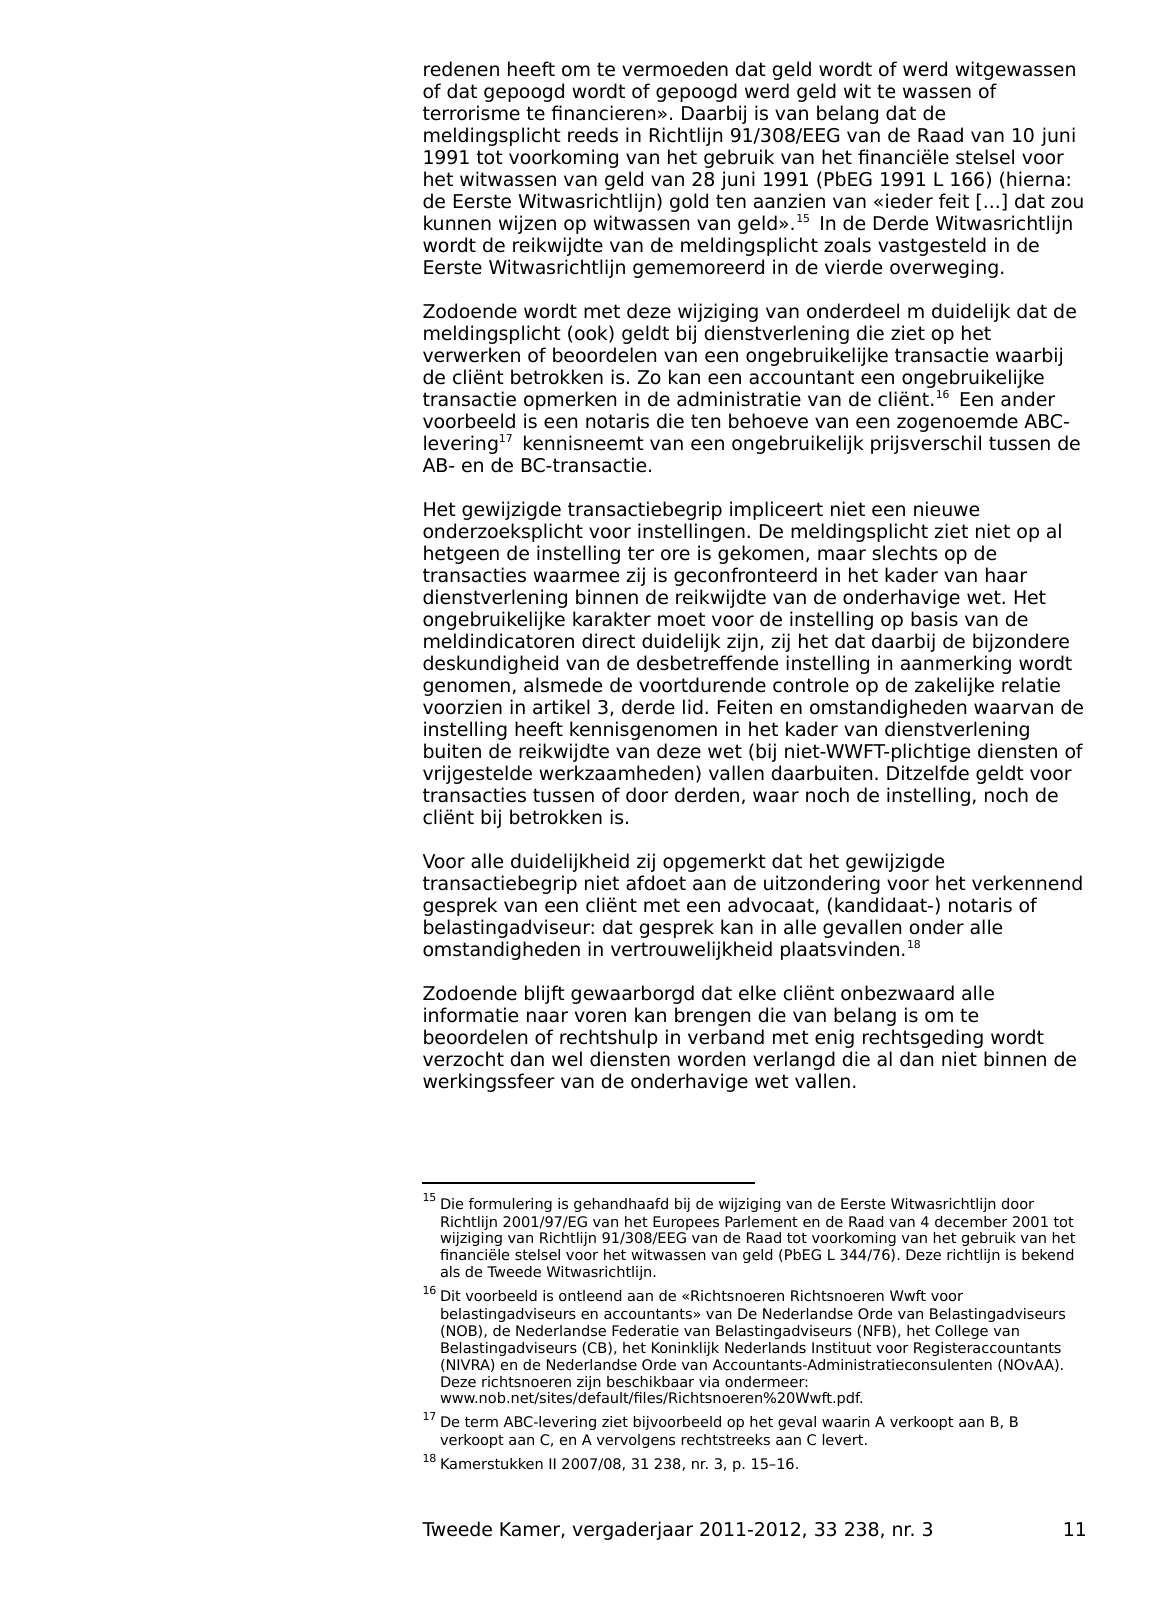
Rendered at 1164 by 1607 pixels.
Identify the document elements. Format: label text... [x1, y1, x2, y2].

text Zodoende wordt met deze wijziging van onderdeel m duidelijk dat de meldingsplicht (ook) geldt bij dienstverlening die ziet op het verwerken of beoordelen van een ongebruikelijke transactie waarbij de cliënt betrokken is. Zo kan een accountant een ongebruikelijke transactie opmerken in de administratie van de cliënt. Een ander voorbeeld is een notaris die ten behoeve van een zogenoemde ABC-levering kennisneemt van een ongebruikelijk prijsverschil tussen de AB- en de BC-transactie. [422, 301, 1087, 477]
text Zodoende blijft gewaarborgd dat elke cliënt onbezwaard alle informatie naar voren kan brengen die van belang is om te beoordelen of rechtshulp in verband met enig rechtsgeding wordt verzocht dan wel diensten worden verlangd die al dan niet binnen de werkingssfeer van de onderhavige wet vallen. [422, 983, 1087, 1093]
text Kamerstukken II 2007/08, 31 238, nr. 3, p. 15–16. [422, 1452, 1087, 1474]
text Dit voorbeeld is ontleend aan de «Richtsnoeren Richtsnoeren Wwft voor belastingadviseurs en accountants» van De Nederlandse Orde van Belastingadviseurs (NOB), de Nederlandse Federatie van Belastingadviseurs (NFB), het College van Belastingadviseurs (CB), het Koninklijk Nederlands Instituut voor Registeraccountants (NIVRA) en de Nederlandse Orde van Accountants-Administratieconsulenten (NOvAA). Deze richtsnoeren zijn beschikbaar via ondermeer: www.nob.net/sites/default/files/Richtsnoeren%20Wwft.pdf. [422, 1284, 1087, 1407]
text Voor alle duidelijkheid zij opgemerkt dat het gewijzigde transactiebegrip niet afdoet aan de uitzondering voor het verkennend gesprek van een cliënt met een advocaat, (kandidaat-) notaris of belastingadviseur: dat gesprek kan in alle gevallen onder alle omstandigheden in vertrouwelijkheid plaatsvinden. [422, 851, 1087, 961]
text De term ABC-levering ziet bijvoorbeeld op het geval waarin A verkoopt aan B, B verkoopt aan C, en A vervolgens rechtstreeks aan C levert. [422, 1410, 1087, 1449]
text Die formulering is gehandhaafd bij de wijziging van de Eerste Witwasrichtlijn door Richtlijn 2001/97/EG van het Europees Parlement en de Raad van 4 december 2001 tot wijziging van Richtlijn 91/308/EEG van de Raad tot voorkoming van het gebruik van het financiële stelsel voor het witwassen van geld (PbEG L 344/76). Deze richtlijn is bekend als de Tweede Witwasrichtlijn. [422, 1192, 1087, 1281]
text Het gewijzigde transactiebegrip impliceert niet een nieuwe onderzoeksplicht voor instellingen. De meldingsplicht ziet niet op al hetgeen de instelling ter ore is gekomen, maar slechts op de transacties waarmee zij is geconfronteerd in het kader van haar dienstverlening binnen de reikwijdte van de onderhavige wet. Het ongebruikelijke karakter moet voor de instelling op basis van de meldindicatoren direct duidelijk zijn, zij het dat daarbij de bijzondere deskundigheid van de desbetreffende instelling in aanmerking wordt genomen, alsmede de voortdurende controle op de zakelijke relatie voorzien in artikel 3, derde lid. Feiten en omstandigheden waarvan de instelling heeft kennisgenomen in het kader van dienstverlening buiten de reikwijdte van deze wet (bij niet-WWFT-plichtige diensten of vrijgestelde werkzaamheden) vallen daarbuiten. Ditzelfde geldt voor transacties tussen of door derden, waar noch de instelling, noch de cliënt bij betrokken is. [422, 499, 1087, 829]
text redenen heeft om te vermoeden dat geld wordt of werd witgewassen of dat gepoogd wordt of gepoogd werd geld wit te wassen of terrorisme te financieren». Daarbij is van belang dat de meldingsplicht reeds in Richtlijn 91/308/EEG van de Raad van 10 juni 1991 tot voorkoming van het gebruik van het financiële stelsel voor het witwassen van geld van 28 juni 1991 (PbEG 1991 L 166) (hierna: de Eerste Witwasrichtlijn) gold ten aanzien van «ieder feit [...] dat zou kunnen wijzen op witwassen van geld». In de Derde Witwasrichtlijn wordt de reikwijdte van de meldingsplicht zoals vastgesteld in de Eerste Witwasrichtlijn gememoreerd in de vierde overweging. [422, 59, 1087, 279]
